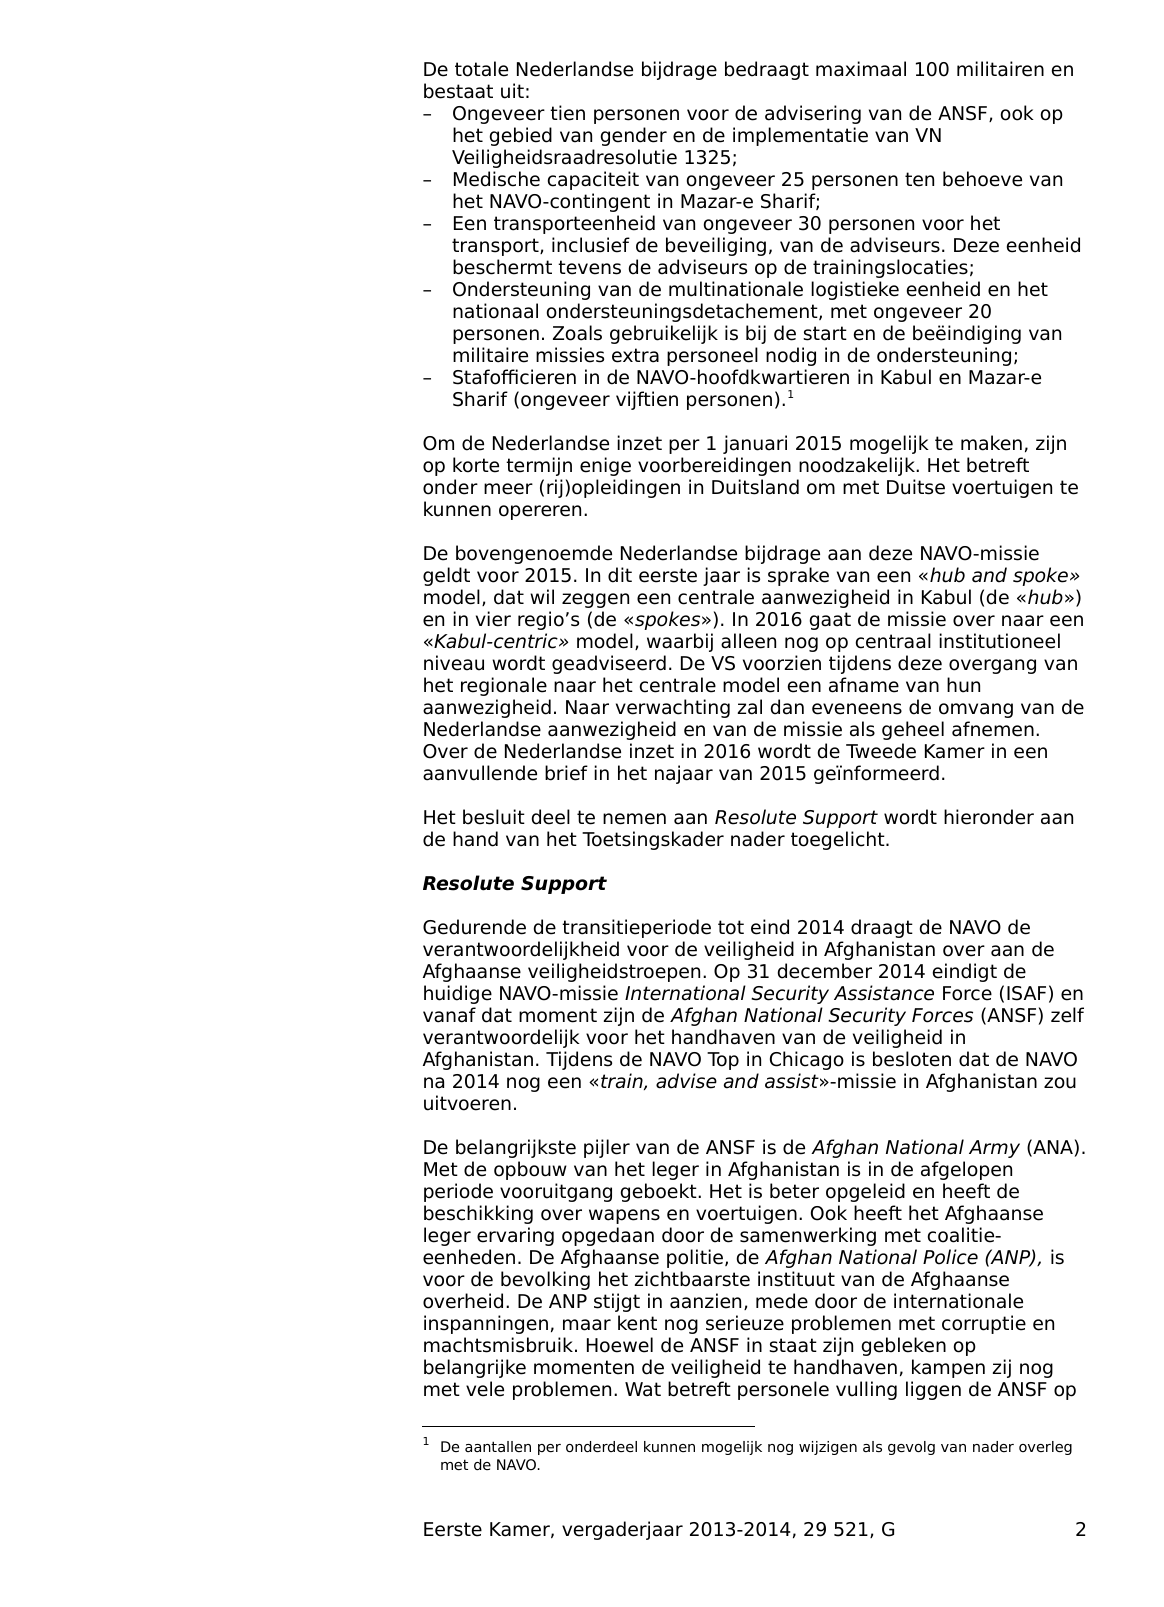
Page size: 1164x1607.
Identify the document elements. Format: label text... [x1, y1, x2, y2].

text – Een transporteenheid van ongeveer 30 personen voor het transport, inclusief de beveiliging, van de adviseurs. Deze eenheid beschermt tevens de adviseurs op de trainingslocaties; [422, 213, 1087, 279]
text – Stafofficieren in de NAVO-hoofdkwartieren in Kabul en Mazar-e Sharif (ongeveer vijftien personen). [422, 367, 1087, 411]
text – Ongeveer tien personen voor de advisering van de ANSF, ook op het gebied van gender en de implementatie van VN Veiligheidsraadresolutie 1325; [422, 103, 1087, 169]
text Het besluit deel te nemen aan Resolute Support wordt hieronder aan de hand van het Toetsingskader nader toegelicht. [422, 807, 1087, 851]
text – Medische capaciteit van ongeveer 25 personen ten behoeve van het NAVO-contingent in Mazar-e Sharif; [422, 169, 1087, 213]
text De totale Nederlandse bijdrage bedraagt maximaal 100 militairen en bestaat uit: [422, 59, 1087, 103]
text – Ondersteuning van de multinationale logistieke eenheid en het nationaal ondersteuningsdetachement, met ongeveer 20 personen. Zoals gebruikelijk is bij de start en de beëindiging van militaire missies extra personeel nodig in de ondersteuning; [422, 279, 1087, 367]
subtitle Resolute Support [422, 873, 1087, 895]
text De bovengenoemde Nederlandse bijdrage aan deze NAVO-missie geldt voor 2015. In dit eerste jaar is sprake van een «hub and spoke» model, dat wil zeggen een centrale aanwezigheid in Kabul (de «hub») en in vier regio’s (de «spokes»). In 2016 gaat de missie over naar een «Kabul-centric» model, waarbij alleen nog op centraal institutioneel niveau wordt geadviseerd. De VS voorzien tijdens deze overgang van het regionale naar het centrale model een afname van hun aanwezigheid. Naar verwachting zal dan eveneens de omvang van de Nederlandse aanwezigheid en van de missie als geheel afnemen. Over de Nederlandse inzet in 2016 wordt de Tweede Kamer in een aanvullende brief in het najaar van 2015 geïnformeerd. [422, 543, 1087, 785]
text De aantallen per onderdeel kunnen mogelijk nog wijzigen als gevolg van nader overleg met de NAVO. [422, 1435, 1087, 1474]
text Om de Nederlandse inzet per 1 januari 2015 mogelijk te maken, zijn op korte termijn enige voorbereidingen noodzakelijk. Het betreft onder meer (rij)opleidingen in Duitsland om met Duitse voertuigen te kunnen opereren. [422, 433, 1087, 521]
text Gedurende de transitieperiode tot eind 2014 draagt de NAVO de verantwoordelijkheid voor de veiligheid in Afghanistan over aan de Afghaanse veiligheidstroepen. Op 31 december 2014 eindigt de huidige NAVO-missie International Security Assistance Force (ISAF) en vanaf dat moment zijn de Afghan National Security Forces (ANSF) zelf verantwoordelijk voor het handhaven van de veiligheid in Afghanistan. Tijdens de NAVO Top in Chicago is besloten dat de NAVO na 2014 nog een «train, advise and assist»-missie in Afghanistan zou uitvoeren. [422, 917, 1087, 1115]
text De belangrijkste pijler van de ANSF is de Afghan National Army (ANA). Met de opbouw van het leger in Afghanistan is in de afgelopen periode vooruitgang geboekt. Het is beter opgeleid en heeft de beschikking over wapens en voertuigen. Ook heeft het Afghaanse leger ervaring opgedaan door de samenwerking met coalitie-eenheden. De Afghaanse politie, de Afghan National Police (ANP), is voor de bevolking het zichtbaarste instituut van de Afghaanse overheid. De ANP stijgt in aanzien, mede door de internationale inspanningen, maar kent nog serieuze problemen met corruptie en machtsmisbruik. Hoewel de ANSF in staat zijn gebleken op belangrijke momenten de veiligheid te handhaven, kampen zij nog met vele problemen. Wat betreft personele vulling liggen de ANSF op [422, 1137, 1087, 1401]
